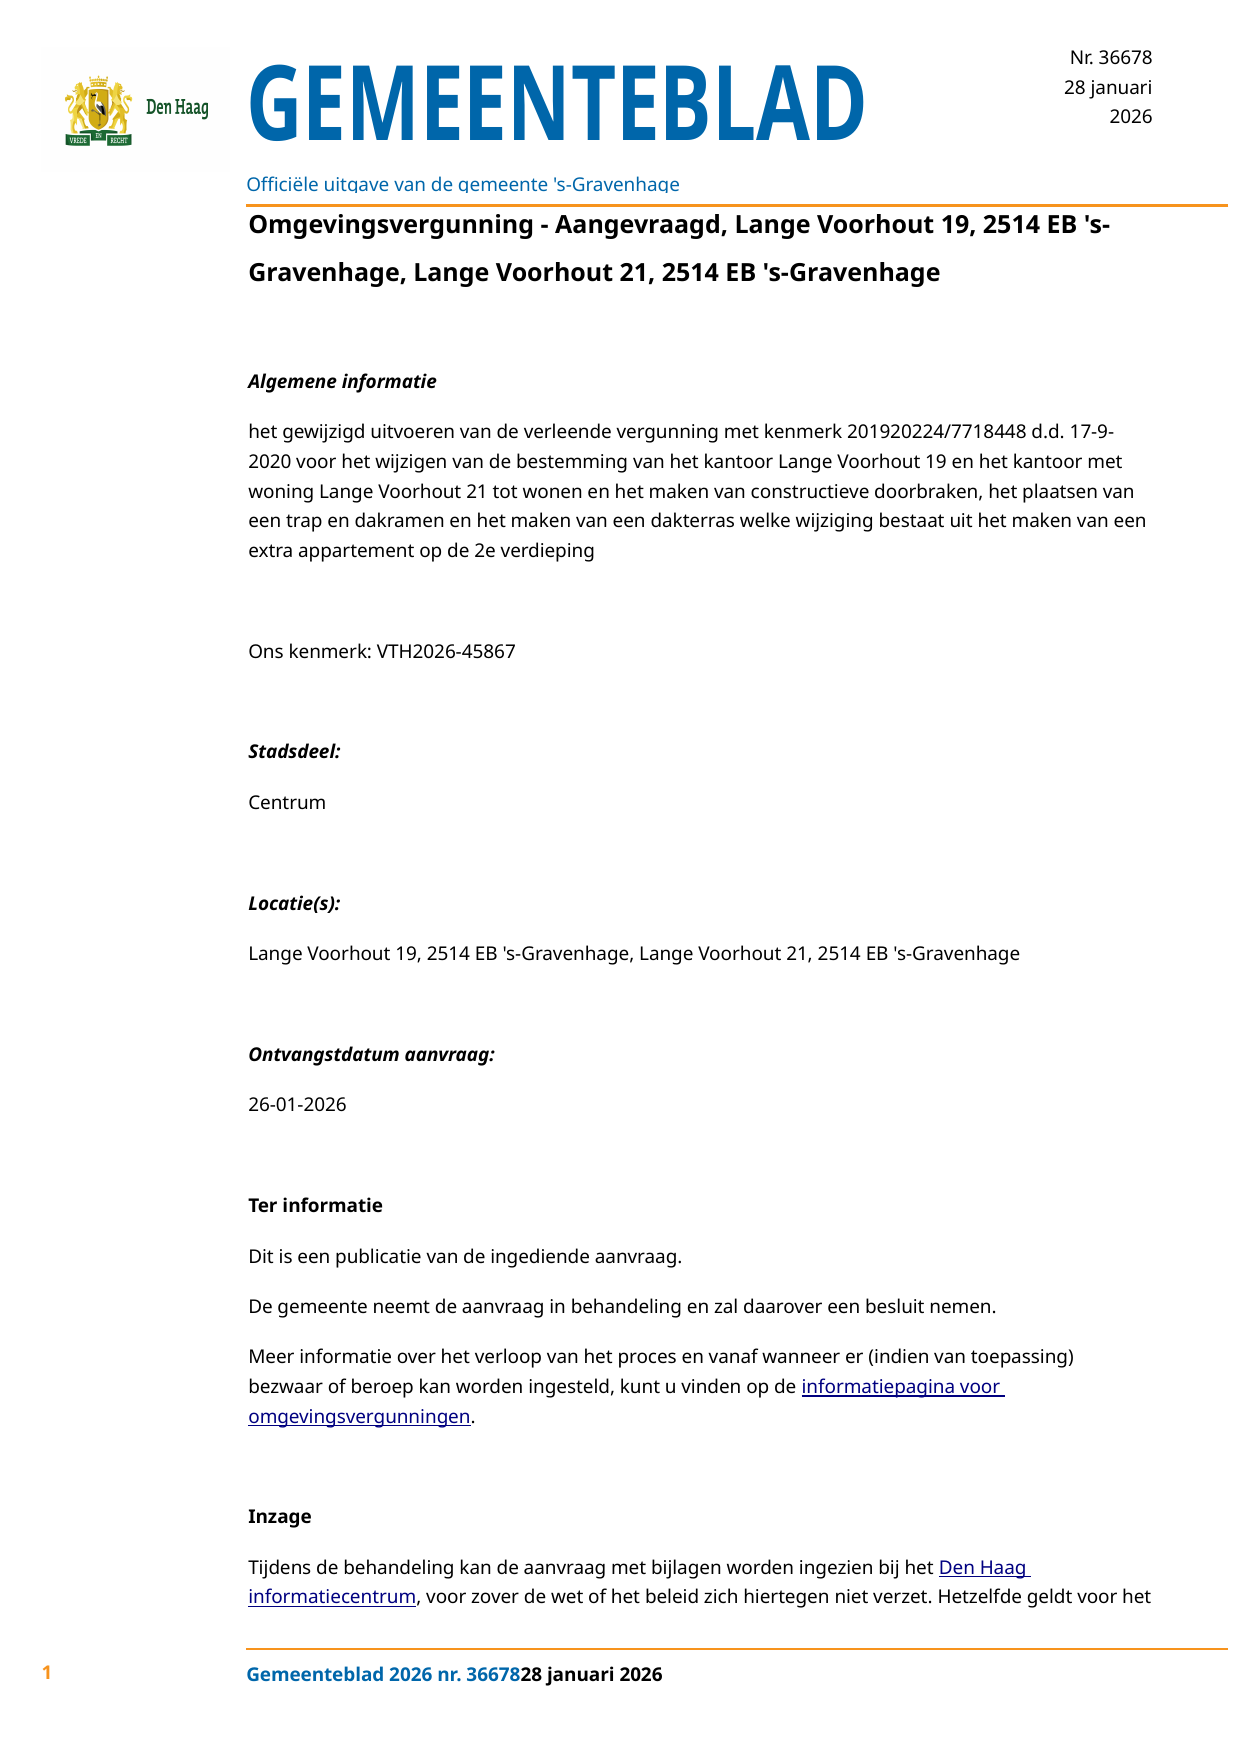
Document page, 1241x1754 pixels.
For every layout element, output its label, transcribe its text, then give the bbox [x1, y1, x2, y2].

text Ter informatie [248, 1192, 1152, 1218]
text Ontvangstdatum aanvraag: [248, 1041, 1152, 1067]
text Tijdens de behandeling kan de aanvraag met bijlagen worden ingezien bij het Den Haag informatiecentrum, voor zover de wet of het beleid zich hiertegen niet verzet. Hetzelfde geldt voor het [248, 1554, 1152, 1609]
text Meer informatie over het verloop van het proces en vanaf wanneer er (indien van toepassing) bezwaar of beroep kan worden ingesteld, kunt u vinden op de informatiepagina voor omgevingsvergunningen. [248, 1344, 1152, 1429]
text het gewijzigd uitvoeren van de verleende vergunning met kenmerk 201920224/7718448 d.d. 17-9-2020 voor het wijzigen van de bestemming van het kantoor Lange Voorhout 19 en het kantoor met woning Lange Voorhout 21 tot wonen en het maken van constructieve doorbraken, het plaatsen van een trap en dakramen en het maken van een dakterras welke wijziging bestaat uit het maken van een extra appartement op de 2e verdieping [248, 419, 1152, 563]
picture [41, 47, 231, 172]
text 26-01-2026 [248, 1092, 1152, 1117]
text Omgevingsvergunning - Aangevraagd, Lange Voorhout 19, 2514 EB 's-Gravenhage, Lange Voorhout 21, 2514 EB 's-Gravenhage [248, 207, 1152, 288]
text Ons kenmerk: VTH2026-45867 [248, 638, 1152, 664]
text Locatie(s): [248, 890, 1152, 916]
text Inzage [248, 1504, 1152, 1529]
text De gemeente neemt de aanvraag in behandeling en zal daarover een besluit nemen. [248, 1293, 1152, 1319]
text Dit is een publicatie van de ingediende aanvraag. [248, 1243, 1152, 1269]
text Lange Voorhout 19, 2514 EB 's-Gravenhage, Lange Voorhout 21, 2514 EB 's-Gravenhage [248, 940, 1152, 966]
text Centrum [248, 789, 1152, 815]
text Stadsdeel: [248, 739, 1152, 764]
text Algemene informatie [248, 368, 1152, 394]
